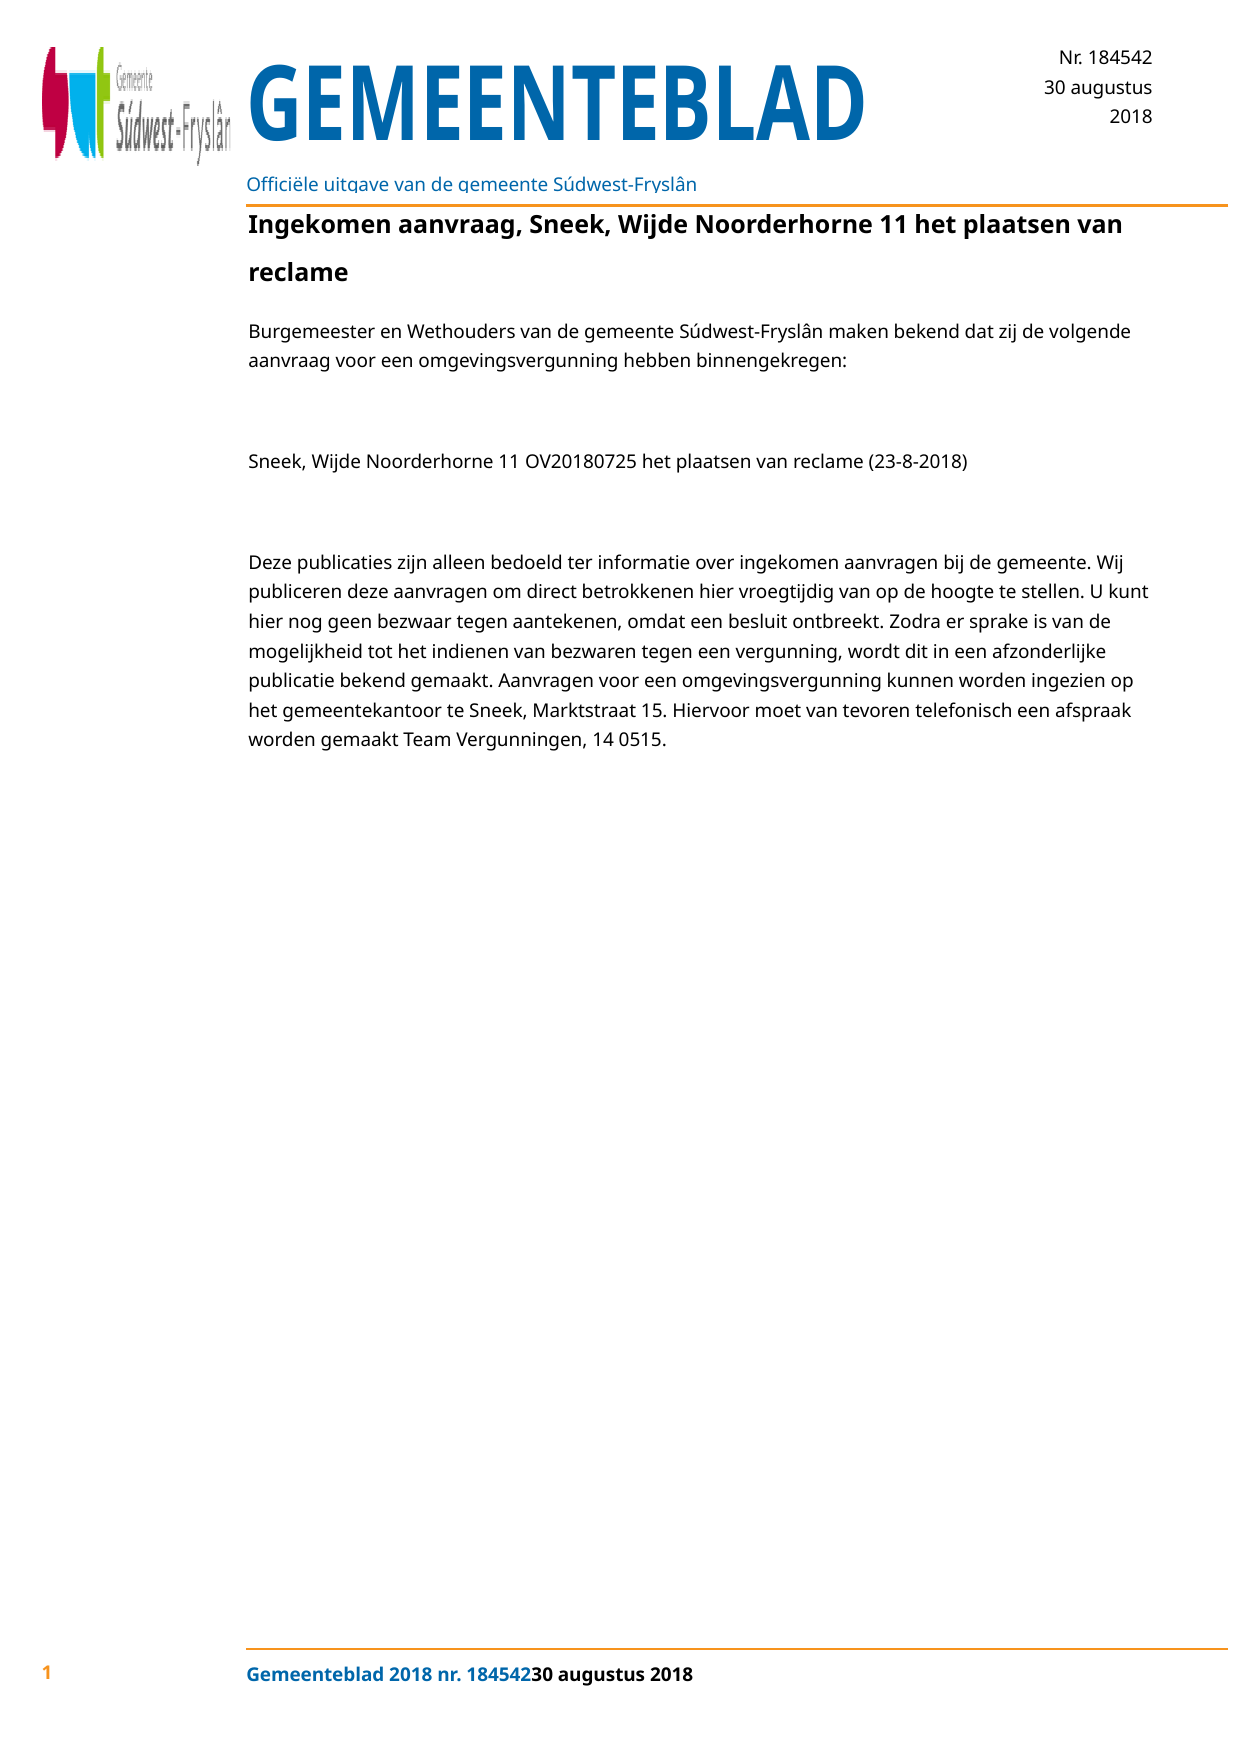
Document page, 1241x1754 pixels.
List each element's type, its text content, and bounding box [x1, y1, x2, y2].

text Sneek, Wijde Noorderhorne 11 OV20180725 het plaatsen van reclame (23-8-2018) [248, 448, 1152, 474]
picture [41, 47, 231, 172]
text Ingekomen aanvraag, Sneek, Wijde Noorderhorne 11 het plaatsen van reclame [248, 207, 1152, 288]
text Burgemeester en Wethouders van de gemeente Súdwest-Fryslân maken bekend dat zij de volgende aanvraag voor een omgevingsvergunning hebben binnengekregen: [248, 318, 1152, 373]
text Deze publicaties zijn alleen bedoeld ter informatie over ingekomen aanvragen bij de gemeente. Wij publiceren deze aanvragen om direct betrokkenen hier vroegtijdig van op de hoogte te stellen. U kunt hier nog geen bezwaar tegen aantekenen, omdat een besluit ontbreekt. Zodra er sprake is van de mogelijkheid tot het indienen van bezwaren tegen een vergunning, wordt dit in een afzonderlijke publicatie bekend gemaakt. Aanvragen voor een omgevingsvergunning kunnen worden ingezien op het gemeentekantoor te Sneek, Marktstraat 15. Hiervoor moet van tevoren telefonisch een afspraak worden gemaakt Team Vergunningen, 14 0515. [248, 549, 1152, 752]
